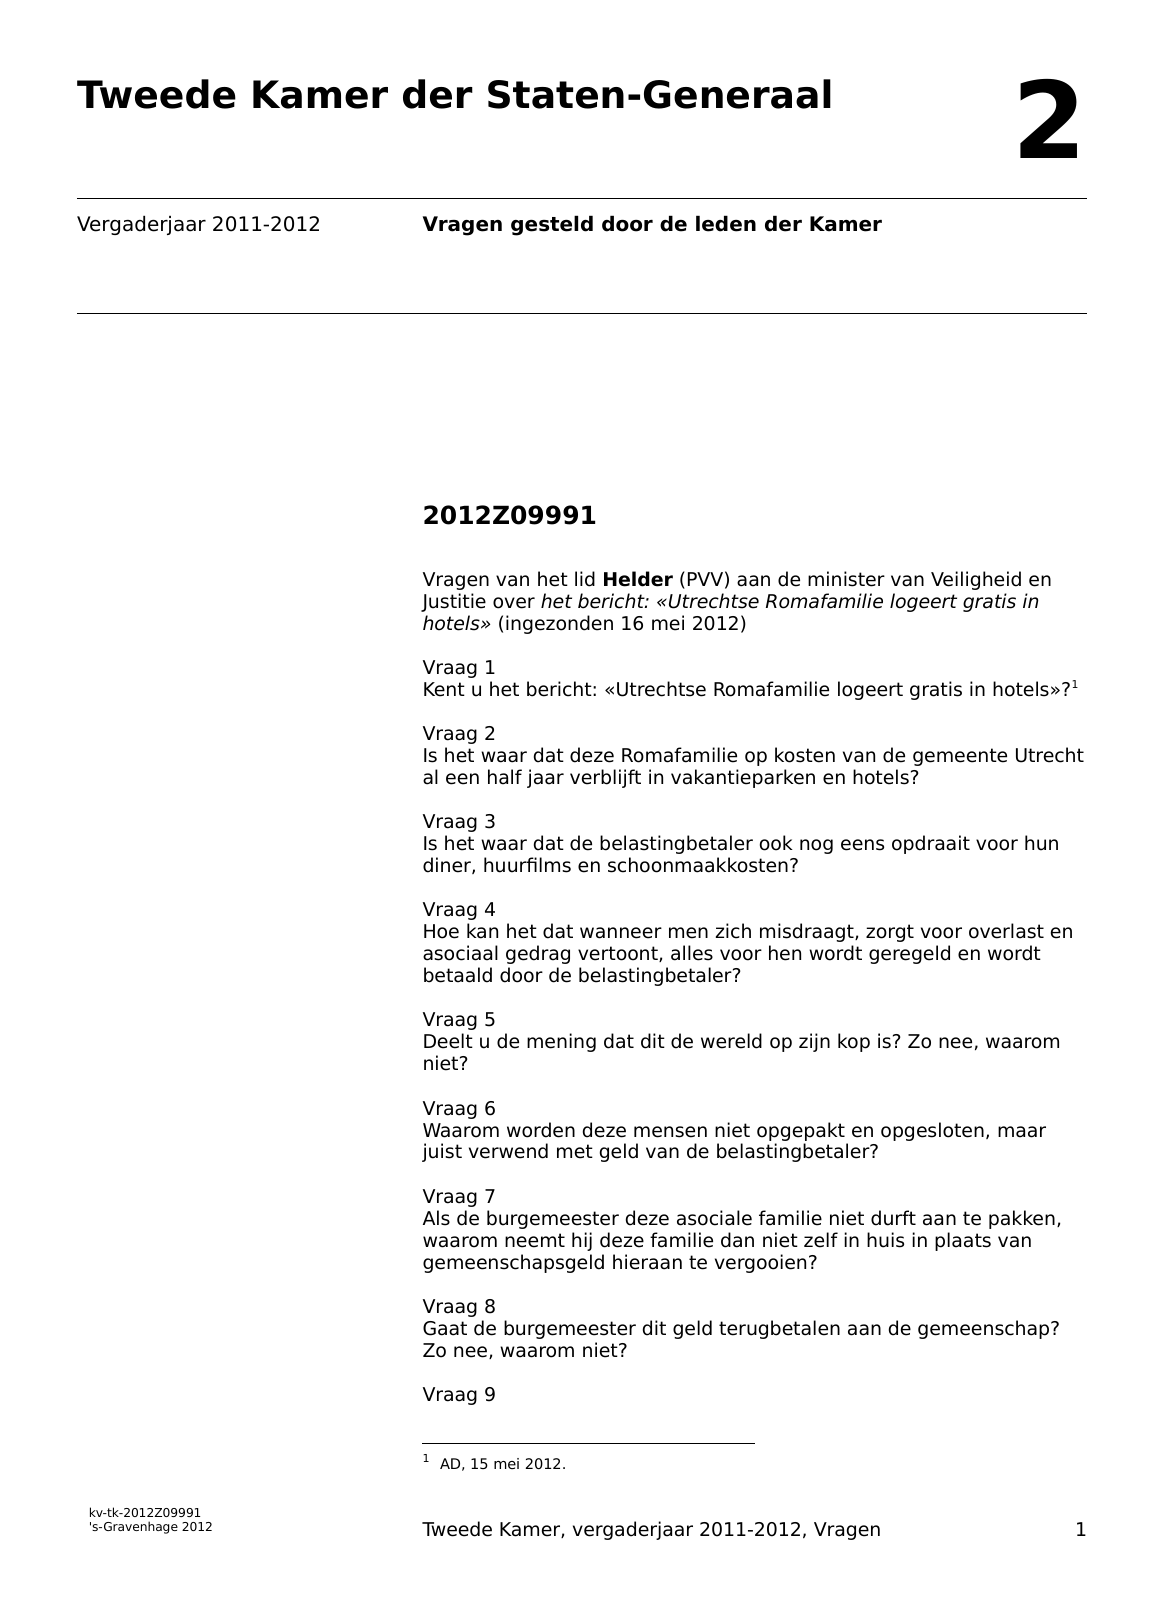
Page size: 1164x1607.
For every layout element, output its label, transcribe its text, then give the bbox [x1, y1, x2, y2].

text Vragen van het lid Helder (PVV) aan de minister van Veiligheid en Justitie over het bericht: «Utrechtse Romafamilie logeert gratis in hotels» (ingezonden 16 mei 2012) [422, 569, 1087, 635]
text Is het waar dat de belastingbetaler ook nog eens opdraait voor hun diner, huurfilms en schoonmaakkosten? [422, 833, 1087, 877]
text kv-tk-2012Z09991 [88, 1506, 323, 1520]
text 2012Z09991 [422, 501, 1087, 531]
text Hoe kan het dat wanneer men zich misdraagt, zorgt voor overlast en asociaal gedrag vertoont, alles voor hen wordt geregeld en wordt betaald door de belastingbetaler? [422, 921, 1087, 987]
table_header 2 [886, 59, 1087, 198]
table_header Tweede Kamer der Staten-Generaal [77, 59, 886, 198]
text Vraag 9 [422, 1384, 1087, 1406]
text Vraag 3 [422, 811, 1087, 833]
text AD, 15 mei 2012. [422, 1452, 1087, 1474]
text Vraag 8 [422, 1296, 1087, 1318]
text Vraag 4 [422, 899, 1087, 921]
text Waarom worden deze mensen niet opgepakt en opgesloten, maar juist verwend met geld van de belastingbetaler? [422, 1119, 1087, 1163]
table_cell Vragen gesteld door de leden der Kamer [422, 199, 1087, 313]
text 's-Gravenhage 2012 [88, 1520, 323, 1534]
text Vraag 1 [422, 657, 1087, 679]
text Is het waar dat deze Romafamilie op kosten van de gemeente Utrecht al een half jaar verblijft in vakantieparken en hotels? [422, 745, 1087, 789]
text Gaat de burgemeester dit geld terugbetalen aan de gemeenschap? Zo nee, waarom niet? [422, 1318, 1087, 1362]
table_cell Vergaderjaar 2011-2012 [77, 199, 422, 313]
text Vraag 7 [422, 1186, 1087, 1208]
text Als de burgemeester deze asociale familie niet durft aan te pakken, waarom neemt hij deze familie dan niet zelf in huis in plaats van gemeenschapsgeld hieraan te vergooien? [422, 1208, 1087, 1273]
text Deelt u de mening dat dit de wereld op zijn kop is? Zo nee, waarom niet? [422, 1031, 1087, 1075]
text Vraag 5 [422, 1009, 1087, 1031]
text Vraag 6 [422, 1097, 1087, 1119]
text Kent u het bericht: «Utrechtse Romafamilie logeert gratis in hotels»? [422, 679, 1087, 701]
text Vraag 2 [422, 723, 1087, 745]
